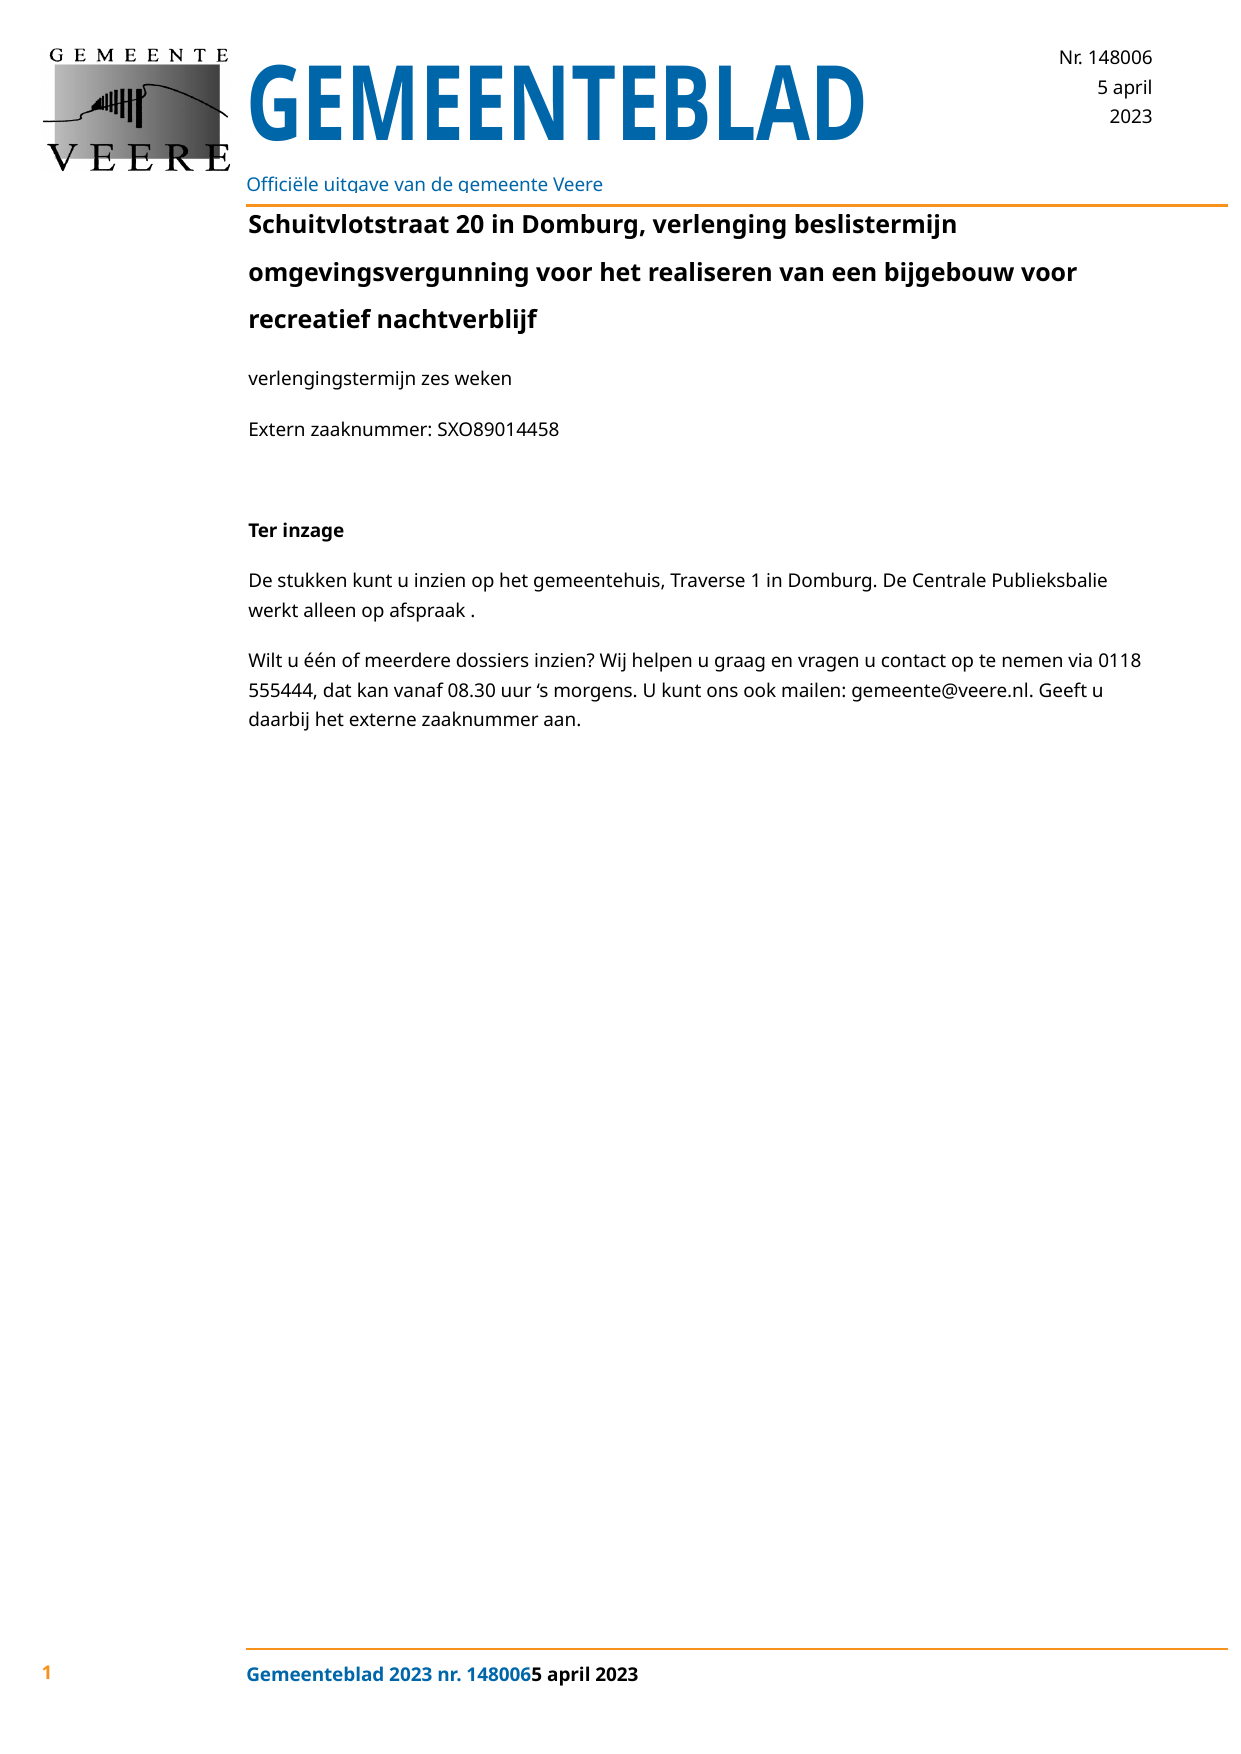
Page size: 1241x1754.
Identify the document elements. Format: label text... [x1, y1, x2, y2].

text verlengingstermijn zes weken [248, 366, 1152, 391]
text Ter inzage [248, 517, 1152, 542]
text De stukken kunt u inzien op het gemeentehuis, Traverse 1 in Domburg. De Centrale Publieksbalie werkt alleen op afspraak . [248, 567, 1152, 622]
picture [41, 47, 231, 172]
text Extern zaaknummer: SXO89014458 [248, 416, 1152, 442]
text Wilt u één of meerdere dossiers inzien? Wij helpen u graag en vragen u contact op te nemen via 0118 555444, dat kan vanaf 08.30 uur ‘s morgens. U kunt ons ook mailen: gemeente@veere.nl. Geeft u daarbij het externe zaaknummer aan. [248, 647, 1152, 732]
text Schuitvlotstraat 20 in Domburg, verlenging beslistermijn omgevingsvergunning voor het realiseren van een bijgebouw voor recreatief nachtverblijf [248, 207, 1152, 336]
